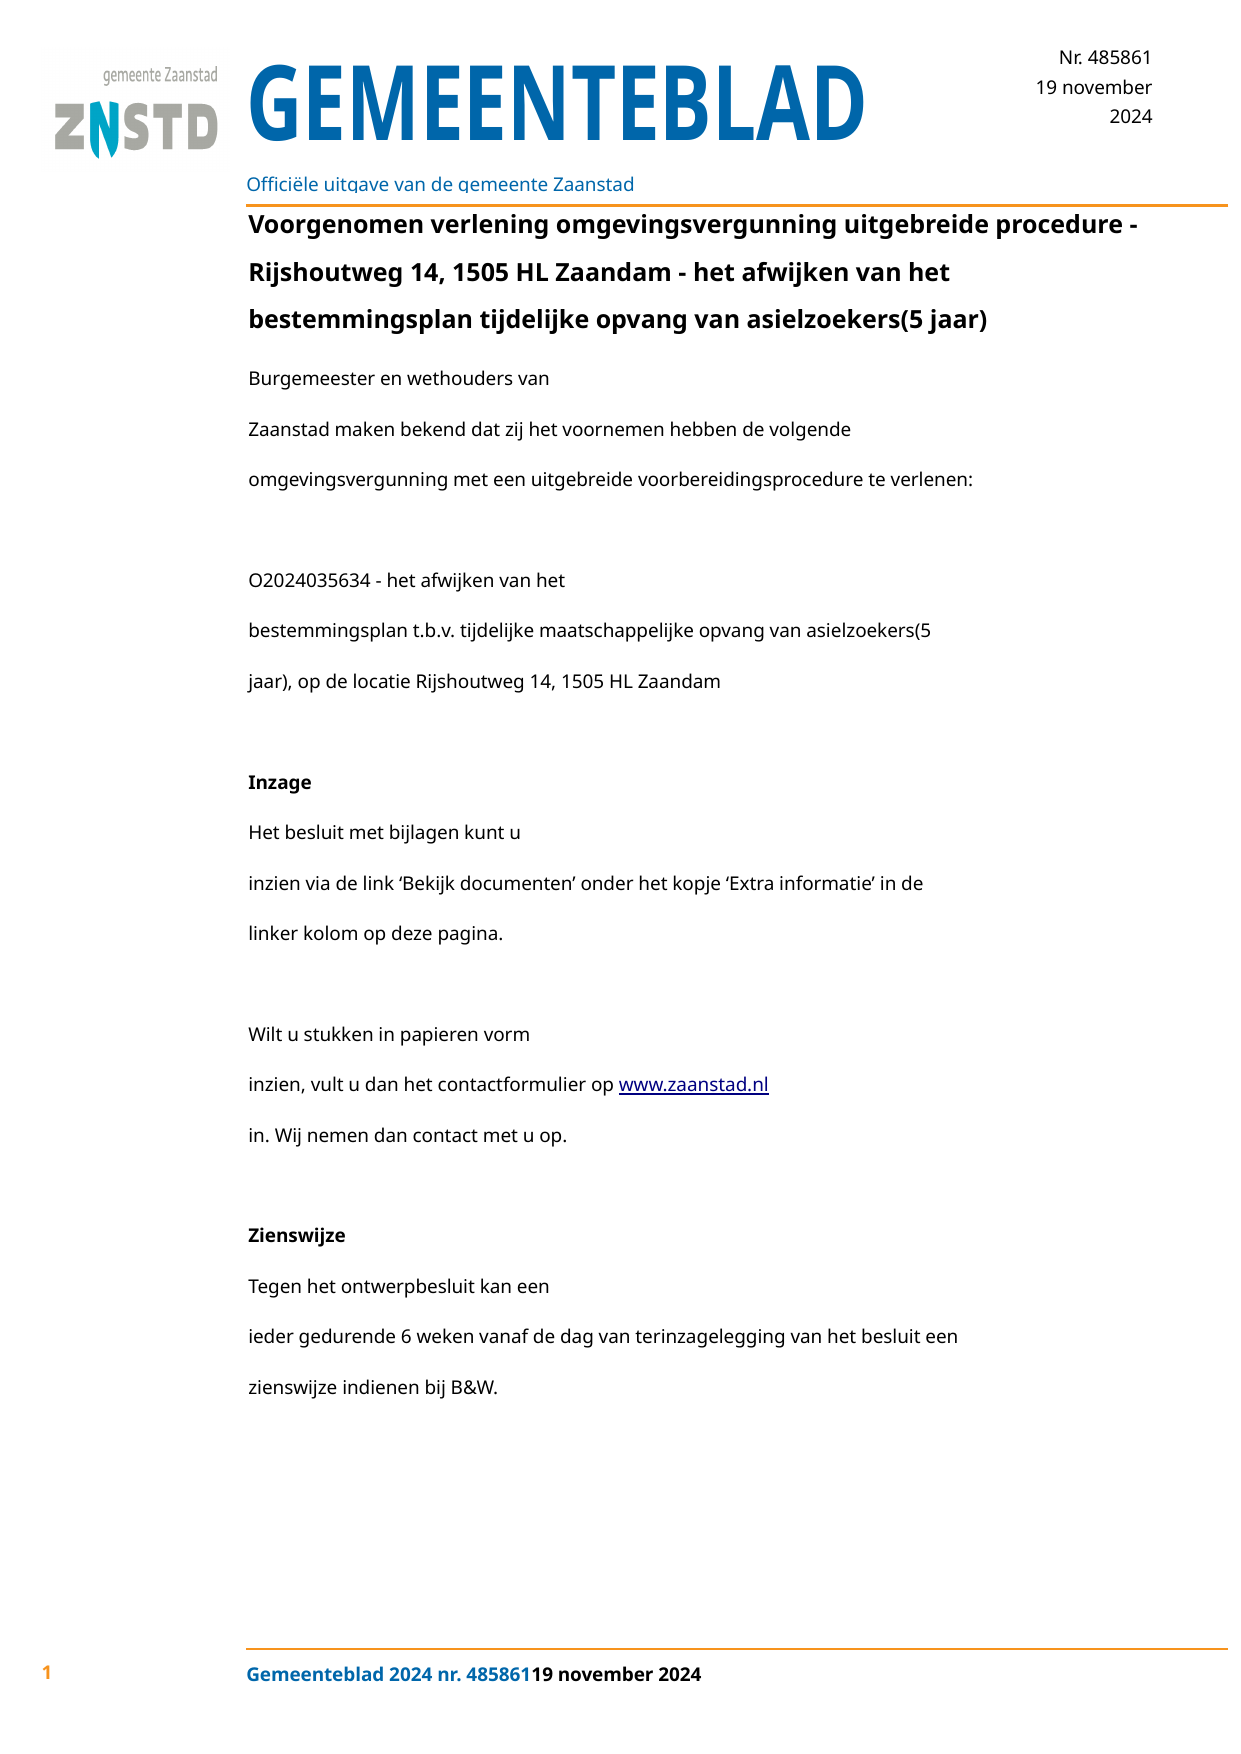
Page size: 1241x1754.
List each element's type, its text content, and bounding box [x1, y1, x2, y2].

text Tegen het ontwerpbesluit kan een [248, 1273, 1152, 1299]
text Inzage [248, 769, 1152, 794]
text zienswijze indienen bij B&W. [248, 1374, 1152, 1399]
text O2024035634 - het afwijken van het [248, 567, 1152, 593]
text bestemmingsplan t.b.v. tijdelijke maatschappelijke opvang van asielzoekers(5 [248, 618, 1152, 643]
text Zienswijze [248, 1223, 1152, 1248]
text linker kolom op deze pagina. [248, 920, 1152, 946]
text jaar), op de locatie Rijshoutweg 14, 1505 HL Zaandam [248, 668, 1152, 694]
text ieder gedurende 6 weken vanaf de dag van terinzagelegging van het besluit een [248, 1323, 1152, 1349]
text Wilt u stukken in papieren vorm [248, 1021, 1152, 1047]
picture [41, 47, 231, 172]
text Zaanstad maken bekend dat zij het voornemen hebben de volgende [248, 416, 1152, 442]
text Voorgenomen verlening omgevingsvergunning uitgebreide procedure - Rijshoutweg 14, 1505 HL Zaandam - het afwijken van het bestemmingsplan tijdelijke opvang van asielzoekers(5 jaar) [248, 207, 1152, 336]
text Burgemeester en wethouders van [248, 366, 1152, 391]
text inzien, vult u dan het contactformulier op www.zaanstad.nl [248, 1071, 1152, 1097]
text in. Wij nemen dan contact met u op. [248, 1122, 1152, 1147]
text inzien via de link ‘Bekijk documenten’ onder het kopje ‘Extra informatie’ in de [248, 870, 1152, 895]
text Het besluit met bijlagen kunt u [248, 819, 1152, 845]
text omgevingsvergunning met een uitgebreide voorbereidingsprocedure te verlenen: [248, 466, 1152, 492]
